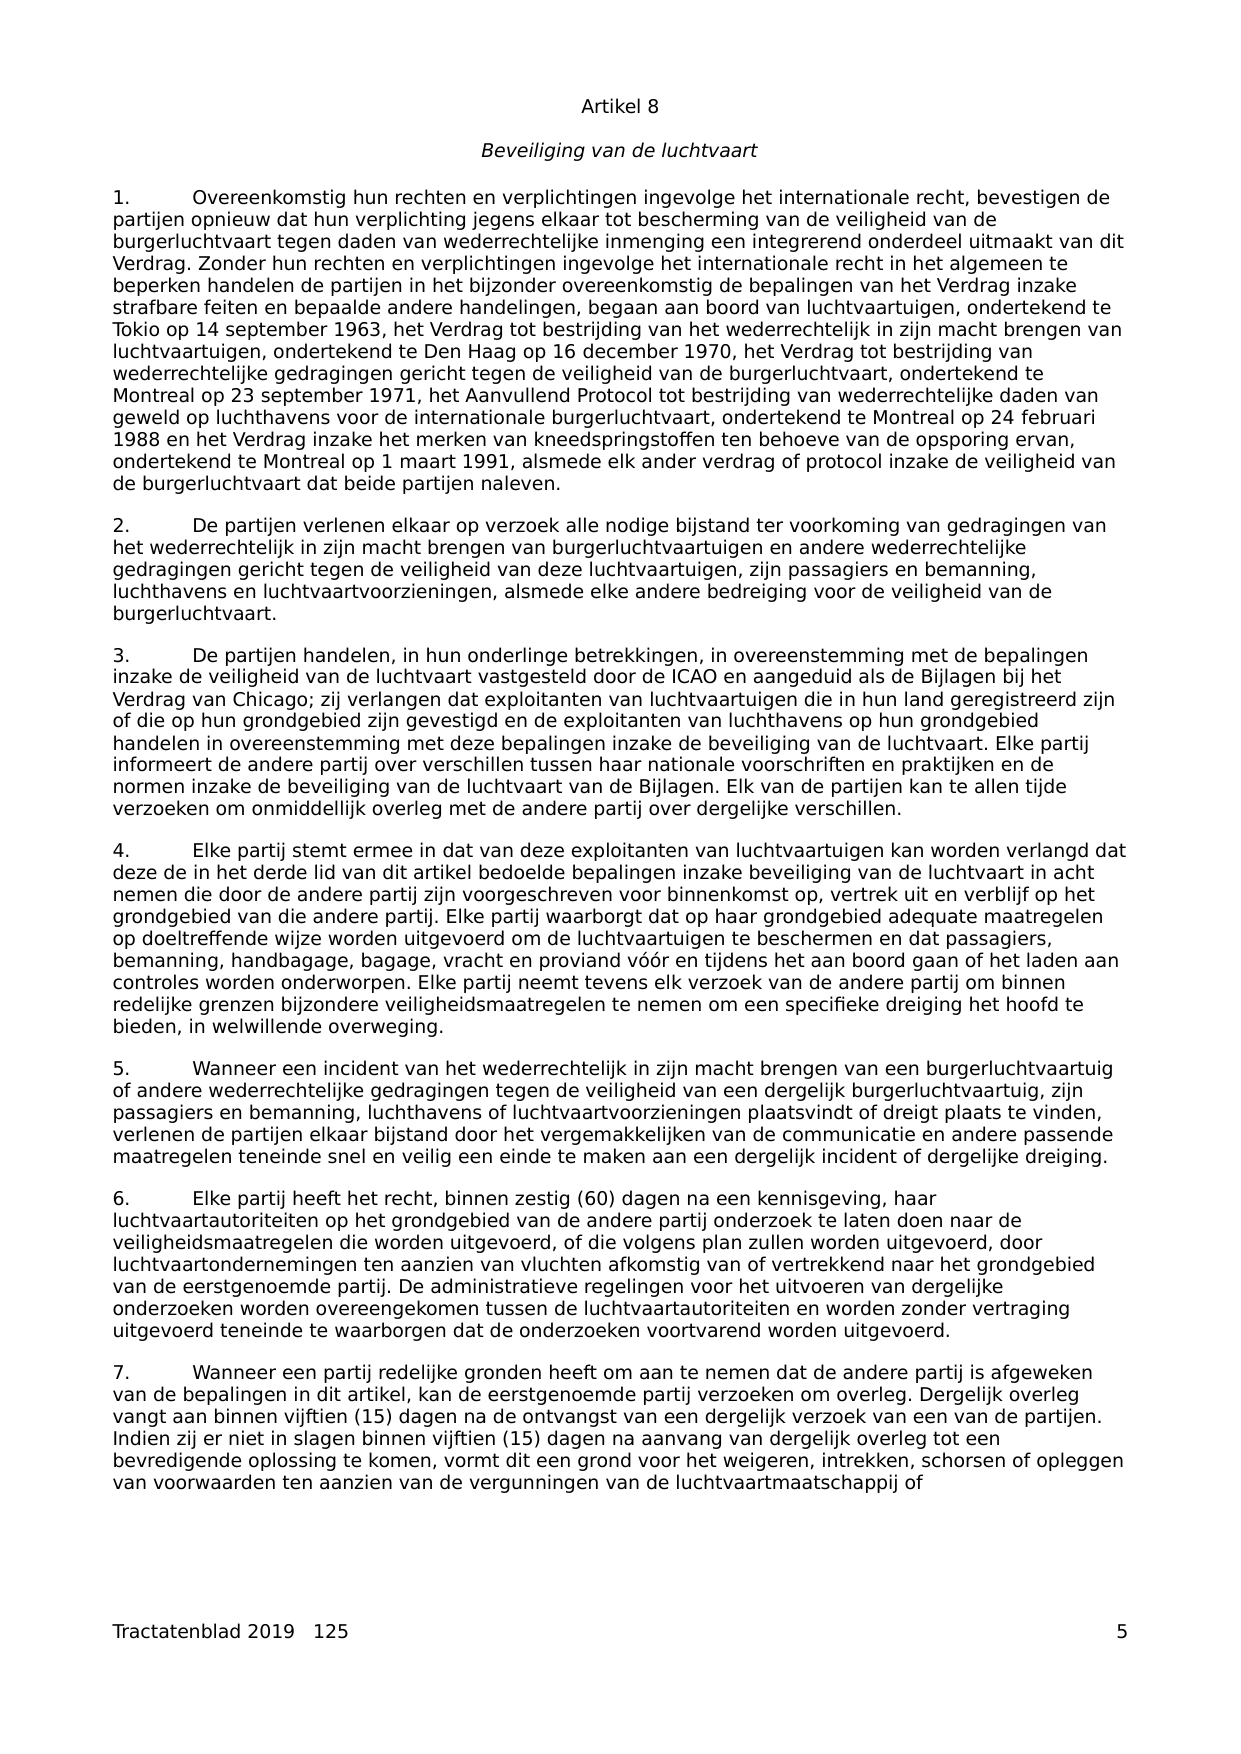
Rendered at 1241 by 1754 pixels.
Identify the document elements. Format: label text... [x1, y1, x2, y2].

text 2. De partijen verlenen elkaar op verzoek alle nodige bijstand ter voorkoming van gedragingen van het wederrechtelijk in zijn macht brengen van burgerluchtvaartuigen en andere wederrechtelijke gedragingen gericht tegen de veiligheid van deze luchtvaartuigen, zijn passagiers en bemanning, luchthavens en luchtvaartvoorzieningen, alsmede elke andere bedreiging voor de veiligheid van de burgerluchtvaart. [112, 514, 1128, 624]
text 3. De partijen handelen, in hun onderlinge betrekkingen, in overeenstemming met de bepalingen inzake de veiligheid van de luchtvaart vastgesteld door de ICAO en aangeduid als de Bijlagen bij het Verdrag van Chicago; zij verlangen dat exploitanten van luchtvaartuigen die in hun land geregistreerd zijn of die op hun grondgebied zijn gevestigd en de exploitanten van luchthavens op hun grondgebied handelen in overeenstemming met deze bepalingen inzake de beveiliging van de luchtvaart. Elke partij informeert de andere partij over verschillen tussen haar nationale voorschriften en praktijken en de normen inzake de beveiliging van de luchtvaart van de Bijlagen. Elk van de partijen kan te allen tijde verzoeken om onmiddellijk overleg met de andere partij over dergelijke verschillen. [112, 644, 1128, 820]
text 5. Wanneer een incident van het wederrechtelijk in zijn macht brengen van een burgerluchtvaartuig of andere wederrechtelijke gedragingen tegen de veiligheid van een dergelijk burgerluchtvaartuig, zijn passagiers en bemanning, luchthavens of luchtvaartvoorzieningen plaatsvindt of dreigt plaats te vinden, verlenen de partijen elkaar bijstand door het vergemakkelijken van de communicatie en andere passende maatregelen teneinde snel en veilig een einde te maken aan een dergelijk incident of dergelijke dreiging. [112, 1058, 1128, 1168]
text 7. Wanneer een partij redelijke gronden heeft om aan te nemen dat de andere partij is afgeweken van de bepalingen in dit artikel, kan de eerstgenoemde partij verzoeken om overleg. Dergelijk overleg vangt aan binnen vijftien (15) dagen na de ontvangst van een dergelijk verzoek van een van de partijen. Indien zij er niet in slagen binnen vijftien (15) dagen na aanvang van dergelijk overleg tot een bevredigende oplossing te komen, vormt dit een grond voor het weigeren, intrekken, schorsen of opleggen van voorwaarden ten aanzien van de vergunningen van de luchtvaartmaatschappij of [112, 1362, 1128, 1494]
text 1. Overeenkomstig hun rechten en verplichtingen ingevolge het internationale recht, bevestigen de partijen opnieuw dat hun verplichting jegens elkaar tot bescherming van de veiligheid van de burgerluchtvaart tegen daden van wederrechtelijke inmenging een integrerend onderdeel uitmaakt van dit Verdrag. Zonder hun rechten en verplichtingen ingevolge het internationale recht in het algemeen te beperken handelen de partijen in het bijzonder overeenkomstig de bepalingen van het Verdrag inzake strafbare feiten en bepaalde andere handelingen, begaan aan boord van luchtvaartuigen, ondertekend te Tokio op 14 september 1963, het Verdrag tot bestrijding van het wederrechtelijk in zijn macht brengen van luchtvaartuigen, ondertekend te Den Haag op 16 december 1970, het Verdrag tot bestrijding van wederrechtelijke gedragingen gericht tegen de veiligheid van de burgerluchtvaart, ondertekend te Montreal op 23 september 1971, het Aanvullend Protocol tot bestrijding van wederrechtelijke daden van geweld op luchthavens voor de internationale burgerluchtvaart, ondertekend te Montreal op 24 februari 1988 en het Verdrag inzake het merken van kneedspringstoffen ten behoeve van de opsporing ervan, ondertekend te Montreal op 1 maart 1991, alsmede elk ander verdrag of protocol inzake de veiligheid van de burgerluchtvaart dat beide partijen naleven. [112, 187, 1128, 494]
subtitle Artikel 8 Beveiliging van de luchtvaart [112, 96, 1128, 162]
text 6. Elke partij heeft het recht, binnen zestig (60) dagen na een kennisgeving, haar luchtvaartautoriteiten op het grondgebied van de andere partij onderzoek te laten doen naar de veiligheidsmaatregelen die worden uitgevoerd, of die volgens plan zullen worden uitgevoerd, door luchtvaartondernemingen ten aanzien van vluchten afkomstig van of vertrekkend naar het grondgebied van de eerstgenoemde partij. De administratieve regelingen voor het uitvoeren van dergelijke onderzoeken worden overeengekomen tussen de luchtvaartautoriteiten en worden zonder vertraging uitgevoerd teneinde te waarborgen dat de onderzoeken voortvarend worden uitgevoerd. [112, 1188, 1128, 1342]
text 4. Elke partij stemt ermee in dat van deze exploitanten van luchtvaartuigen kan worden verlangd dat deze de in het derde lid van dit artikel bedoelde bepalingen inzake beveiliging van de luchtvaart in acht nemen die door de andere partij zijn voorgeschreven voor binnenkomst op, vertrek uit en verblijf op het grondgebied van die andere partij. Elke partij waarborgt dat op haar grondgebied adequate maatregelen op doeltreffende wijze worden uitgevoerd om de luchtvaartuigen te beschermen en dat passagiers, bemanning, handbagage, bagage, vracht en proviand vóór en tijdens het aan boord gaan of het laden aan controles worden onderworpen. Elke partij neemt tevens elk verzoek van de andere partij om binnen redelijke grenzen bijzondere veiligheidsmaatregelen te nemen om een specifieke dreiging het hoofd te bieden, in welwillende overweging. [112, 840, 1128, 1038]
